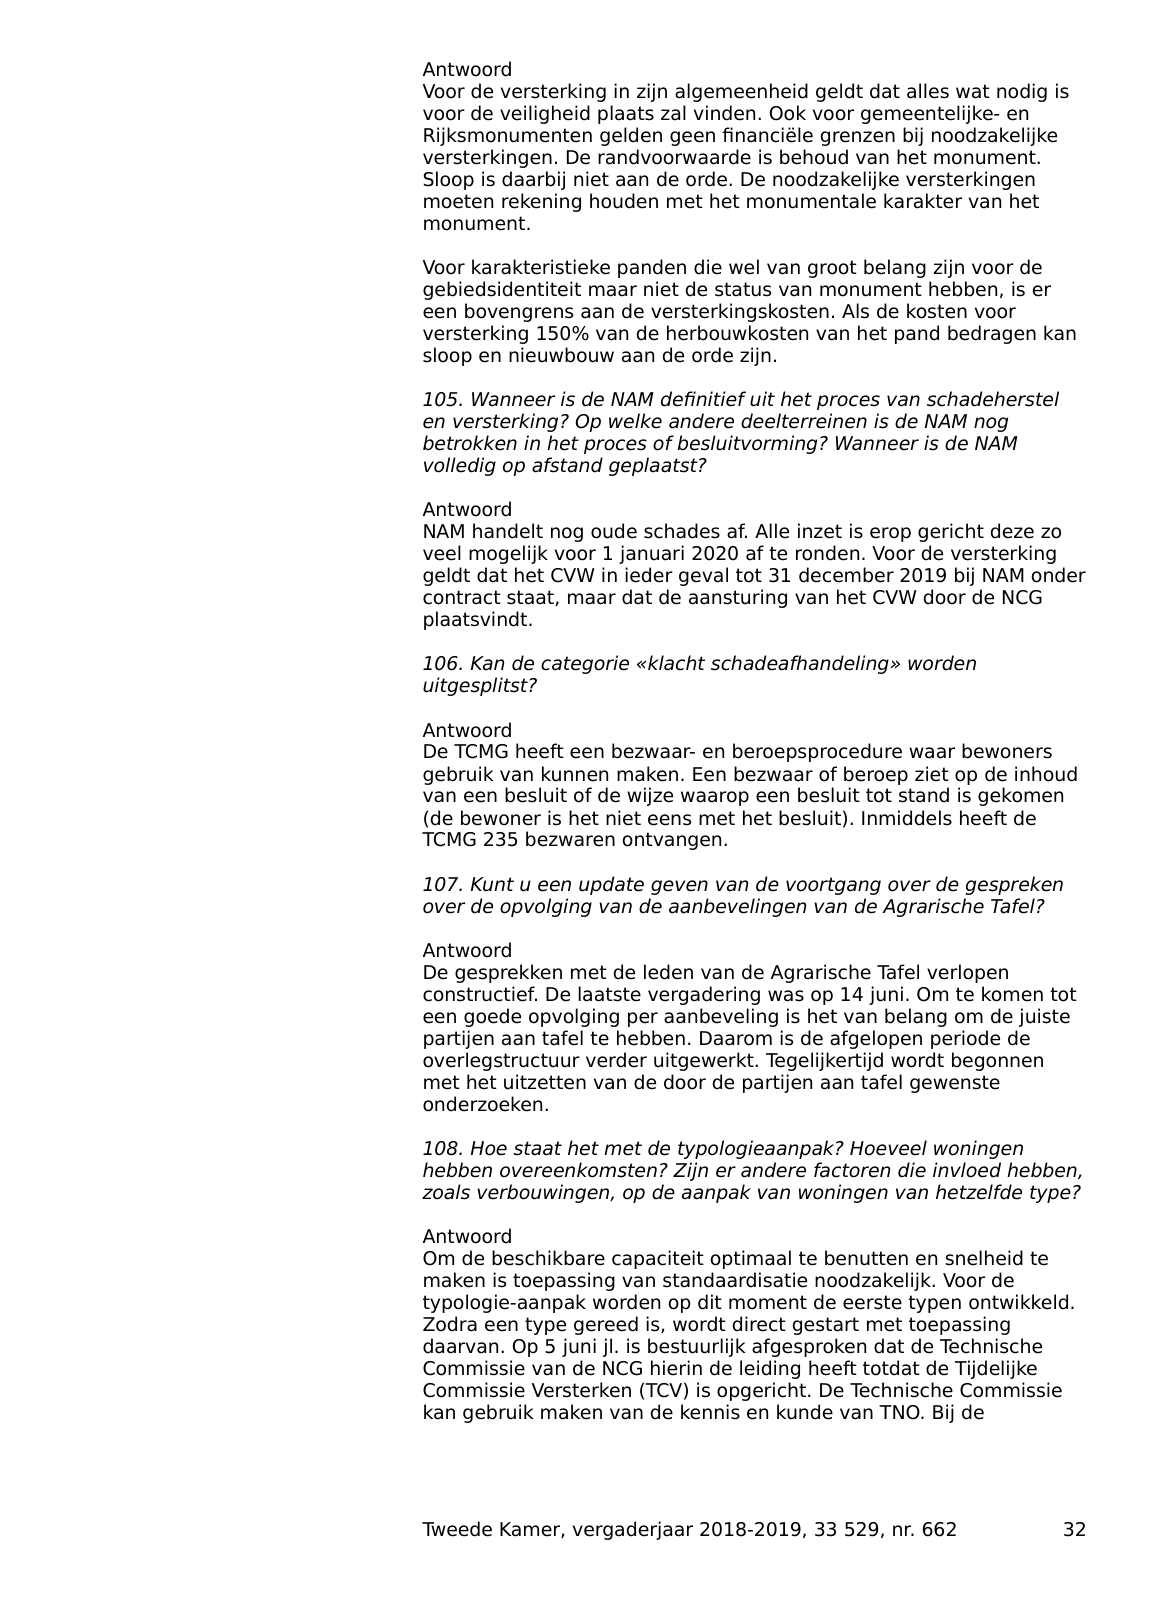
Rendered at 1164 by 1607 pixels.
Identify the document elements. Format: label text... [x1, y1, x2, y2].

text De gesprekken met de leden van de Agrarische Tafel verlopen constructief. De laatste vergadering was op 14 juni. Om te komen tot een goede opvolging per aanbeveling is het van belang om de juiste partijen aan tafel te hebben. Daarom is de afgelopen periode de overlegstructuur verder uitgewerkt. Tegelijkertijd wordt begonnen met het uitzetten van de door de partijen aan tafel gewenste onderzoeken. [422, 962, 1087, 1116]
text Om de beschikbare capaciteit optimaal te benutten en snelheid te maken is toepassing van standaardisatie noodzakelijk. Voor de typologie-aanpak worden op dit moment de eerste typen ontwikkeld. Zodra een type gereed is, wordt direct gestart met toepassing daarvan. Op 5 juni jl. is bestuurlijk afgesproken dat de Technische Commissie van de NCG hierin de leiding heeft totdat de Tijdelijke Commissie Versterken (TCV) is opgericht. De Technische Commissie kan gebruik maken van de kennis en kunde van TNO. Bij de [422, 1248, 1087, 1424]
text 108. Hoe staat het met de typologieaanpak? Hoeveel woningen hebben overeenkomsten? Zijn er andere factoren die invloed hebben, zoals verbouwingen, op de aanpak van woningen van hetzelfde type? [422, 1138, 1087, 1204]
text NAM handelt nog oude schades af. Alle inzet is erop gericht deze zo veel mogelijk voor 1 januari 2020 af te ronden. Voor de versterking geldt dat het CVW in ieder geval tot 31 december 2019 bij NAM onder contract staat, maar dat de aansturing van het CVW door de NCG plaatsvindt. [422, 521, 1087, 631]
text 107. Kunt u een update geven van de voortgang over de gespreken over de opvolging van de aanbevelingen van de Agrarische Tafel? [422, 873, 1087, 917]
text Voor de versterking in zijn algemeenheid geldt dat alles wat nodig is voor de veiligheid plaats zal vinden. Ook voor gemeentelijke- en Rijksmonumenten gelden geen financiële grenzen bij noodzakelijke versterkingen. De randvoorwaarde is behoud van het monument. Sloop is daarbij niet aan de orde. De noodzakelijke versterkingen moeten rekening houden met het monumentale karakter van het monument. [422, 81, 1087, 235]
text Antwoord [422, 1226, 1087, 1248]
text 105. Wanneer is de NAM definitief uit het proces van schadeherstel en versterking? Op welke andere deelterreinen is de NAM nog betrokken in het proces of besluitvorming? Wanneer is de NAM volledig op afstand geplaatst? [422, 389, 1087, 477]
text Antwoord [422, 59, 1087, 81]
text Antwoord [422, 719, 1087, 741]
text Antwoord [422, 940, 1087, 962]
text De TCMG heeft een bezwaar- en beroepsprocedure waar bewoners gebruik van kunnen maken. Een bezwaar of beroep ziet op de inhoud van een besluit of de wijze waarop een besluit tot stand is gekomen (de bewoner is het niet eens met het besluit). Inmiddels heeft de TCMG 235 bezwaren ontvangen. [422, 741, 1087, 851]
text Voor karakteristieke panden die wel van groot belang zijn voor de gebiedsidentiteit maar niet de status van monument hebben, is er een bovengrens aan de versterkingskosten. Als de kosten voor versterking 150% van de herbouwkosten van het pand bedragen kan sloop en nieuwbouw aan de orde zijn. [422, 257, 1087, 367]
text Antwoord [422, 499, 1087, 521]
text 106. Kan de categorie «klacht schadeafhandeling» worden uitgesplitst? [422, 653, 1087, 697]
